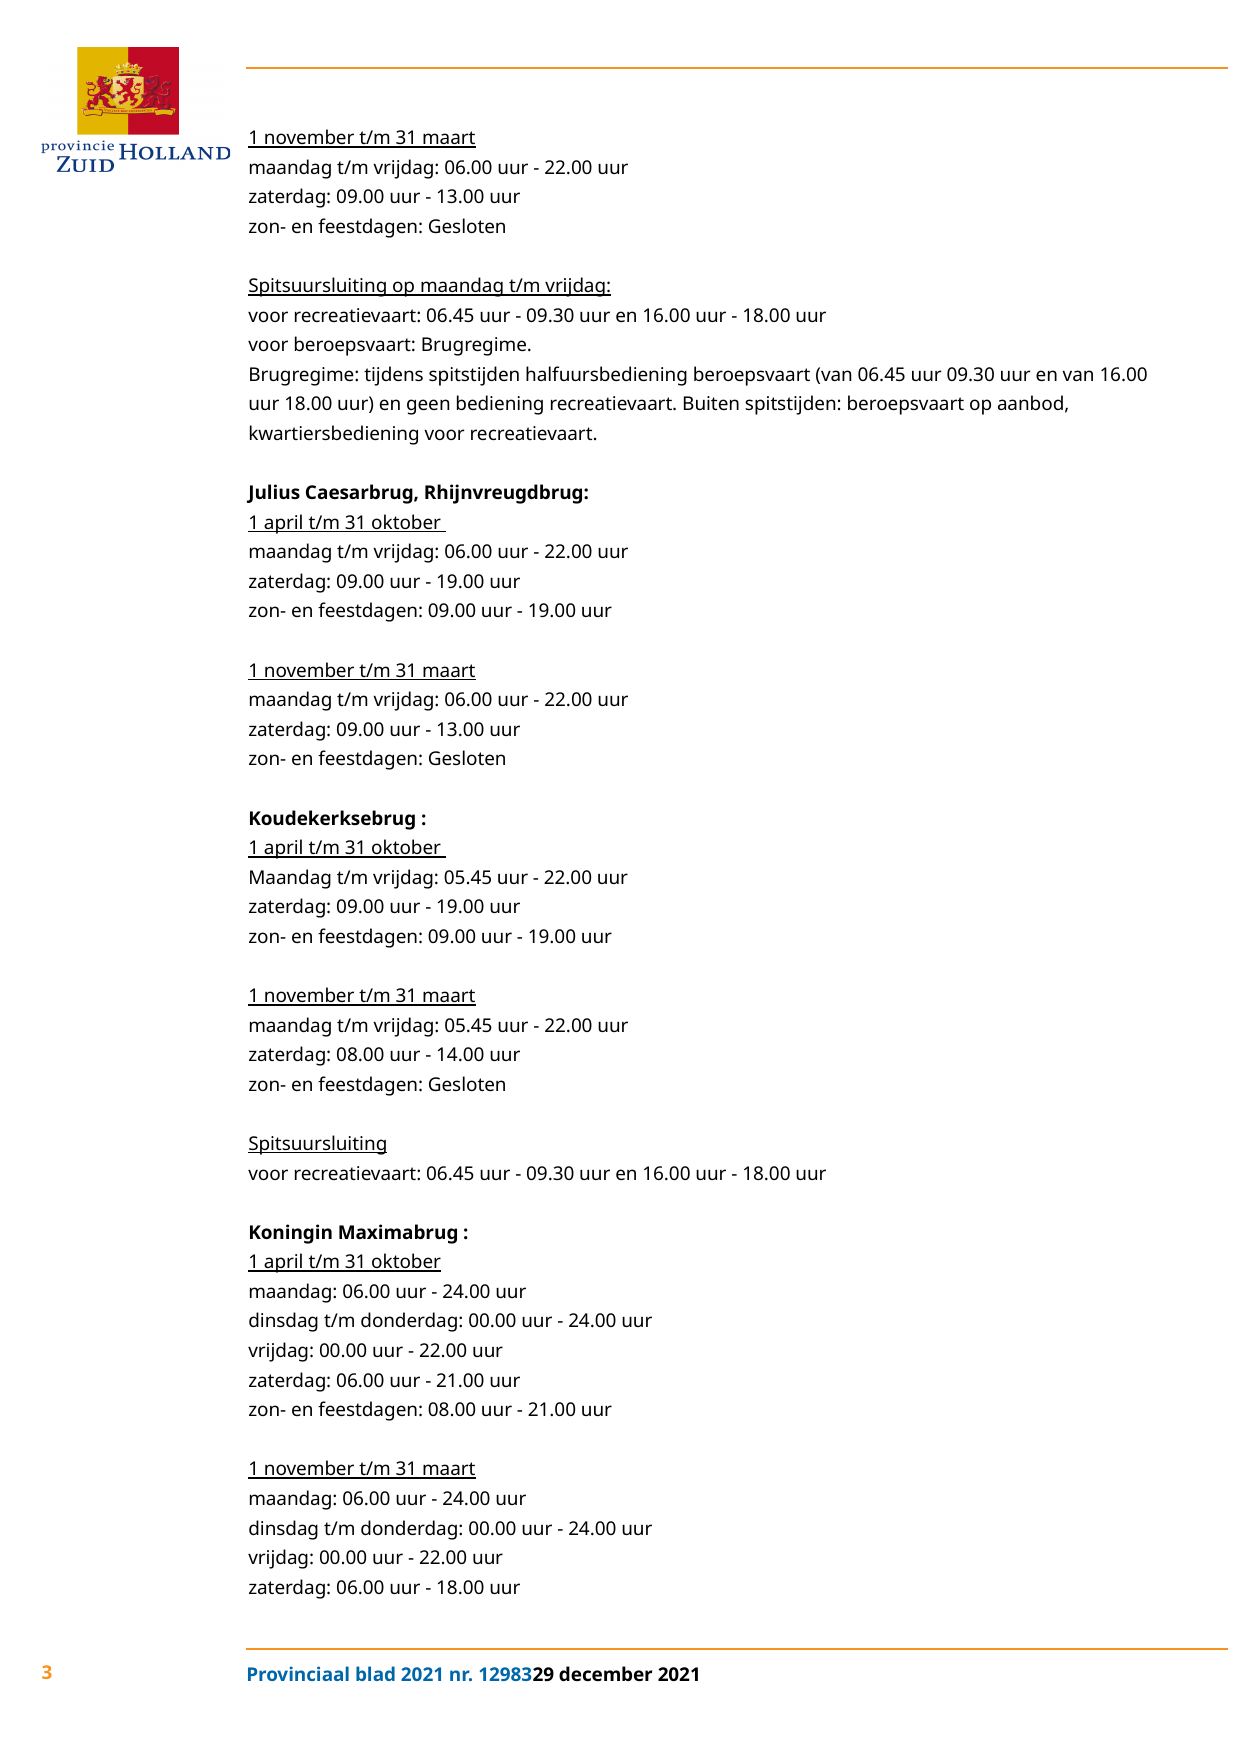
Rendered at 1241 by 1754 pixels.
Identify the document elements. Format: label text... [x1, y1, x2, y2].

text 1 april t/m 31 oktober [248, 509, 1152, 535]
text zon- en feestdagen: Gesloten [248, 1071, 1152, 1097]
text maandag t/m vrijdag: 06.00 uur - 22.00 uur [248, 686, 1152, 712]
text maandag t/m vrijdag: 05.45 uur - 22.00 uur [248, 1012, 1152, 1038]
picture [41, 47, 231, 172]
text dinsdag t/m donderdag: 00.00 uur - 24.00 uur [248, 1308, 1152, 1333]
text voor beroepsvaart: Brugregime. [248, 331, 1152, 357]
text zon- en feestdagen: 09.00 uur - 19.00 uur [248, 598, 1152, 623]
text maandag t/m vrijdag: 06.00 uur - 22.00 uur [248, 154, 1152, 180]
text vrijdag: 00.00 uur - 22.00 uur [248, 1337, 1152, 1363]
text 1 april t/m 31 oktober [248, 1248, 1152, 1274]
text Koningin Maximabrug : [248, 1219, 1152, 1245]
text zaterdag: 06.00 uur - 21.00 uur [248, 1367, 1152, 1393]
text zaterdag: 06.00 uur - 18.00 uur [248, 1574, 1152, 1600]
text maandag t/m vrijdag: 06.00 uur - 22.00 uur [248, 538, 1152, 564]
text zaterdag: 09.00 uur - 13.00 uur [248, 716, 1152, 742]
text Koudekerksebrug : [248, 805, 1152, 831]
text zaterdag: 09.00 uur - 19.00 uur [248, 568, 1152, 594]
text Spitsuursluiting [248, 1130, 1152, 1156]
text Maandag t/m vrijdag: 05.45 uur - 22.00 uur [248, 864, 1152, 890]
text zon- en feestdagen: 09.00 uur - 19.00 uur [248, 923, 1152, 949]
text 1 november t/m 31 maart [248, 657, 1152, 683]
text vrijdag: 00.00 uur - 22.00 uur [248, 1544, 1152, 1570]
text 1 april t/m 31 oktober [248, 834, 1152, 860]
text zaterdag: 08.00 uur - 14.00 uur [248, 1041, 1152, 1067]
text voor recreatievaart: 06.45 uur - 09.30 uur en 16.00 uur - 18.00 uur [248, 1160, 1152, 1186]
text Brugregime: tijdens spitstijden halfuursbediening beroepsvaart (van 06.45 uur 09.30 uur en van 16.00 uur 18.00 uur) en geen bediening recreatievaart. Buiten spitstijden: beroepsvaart op aanbod, kwartiersbediening voor recreatievaart. [248, 361, 1152, 446]
text zaterdag: 09.00 uur - 13.00 uur [248, 183, 1152, 209]
text 1 november t/m 31 maart [248, 1456, 1152, 1481]
text Julius Caesarbrug, Rhijnvreugdbrug: [248, 479, 1152, 505]
text zon- en feestdagen: 08.00 uur - 21.00 uur [248, 1396, 1152, 1422]
text Spitsuursluiting op maandag t/m vrijdag: [248, 272, 1152, 298]
text maandag: 06.00 uur - 24.00 uur [248, 1485, 1152, 1511]
text 1 november t/m 31 maart [248, 982, 1152, 1008]
text zaterdag: 09.00 uur - 19.00 uur [248, 893, 1152, 919]
text zon- en feestdagen: Gesloten [248, 213, 1152, 239]
text zon- en feestdagen: Gesloten [248, 746, 1152, 771]
text dinsdag t/m donderdag: 00.00 uur - 24.00 uur [248, 1515, 1152, 1541]
text 1 november t/m 31 maart [248, 124, 1152, 150]
text voor recreatievaart: 06.45 uur - 09.30 uur en 16.00 uur - 18.00 uur [248, 302, 1152, 328]
text maandag: 06.00 uur - 24.00 uur [248, 1278, 1152, 1304]
